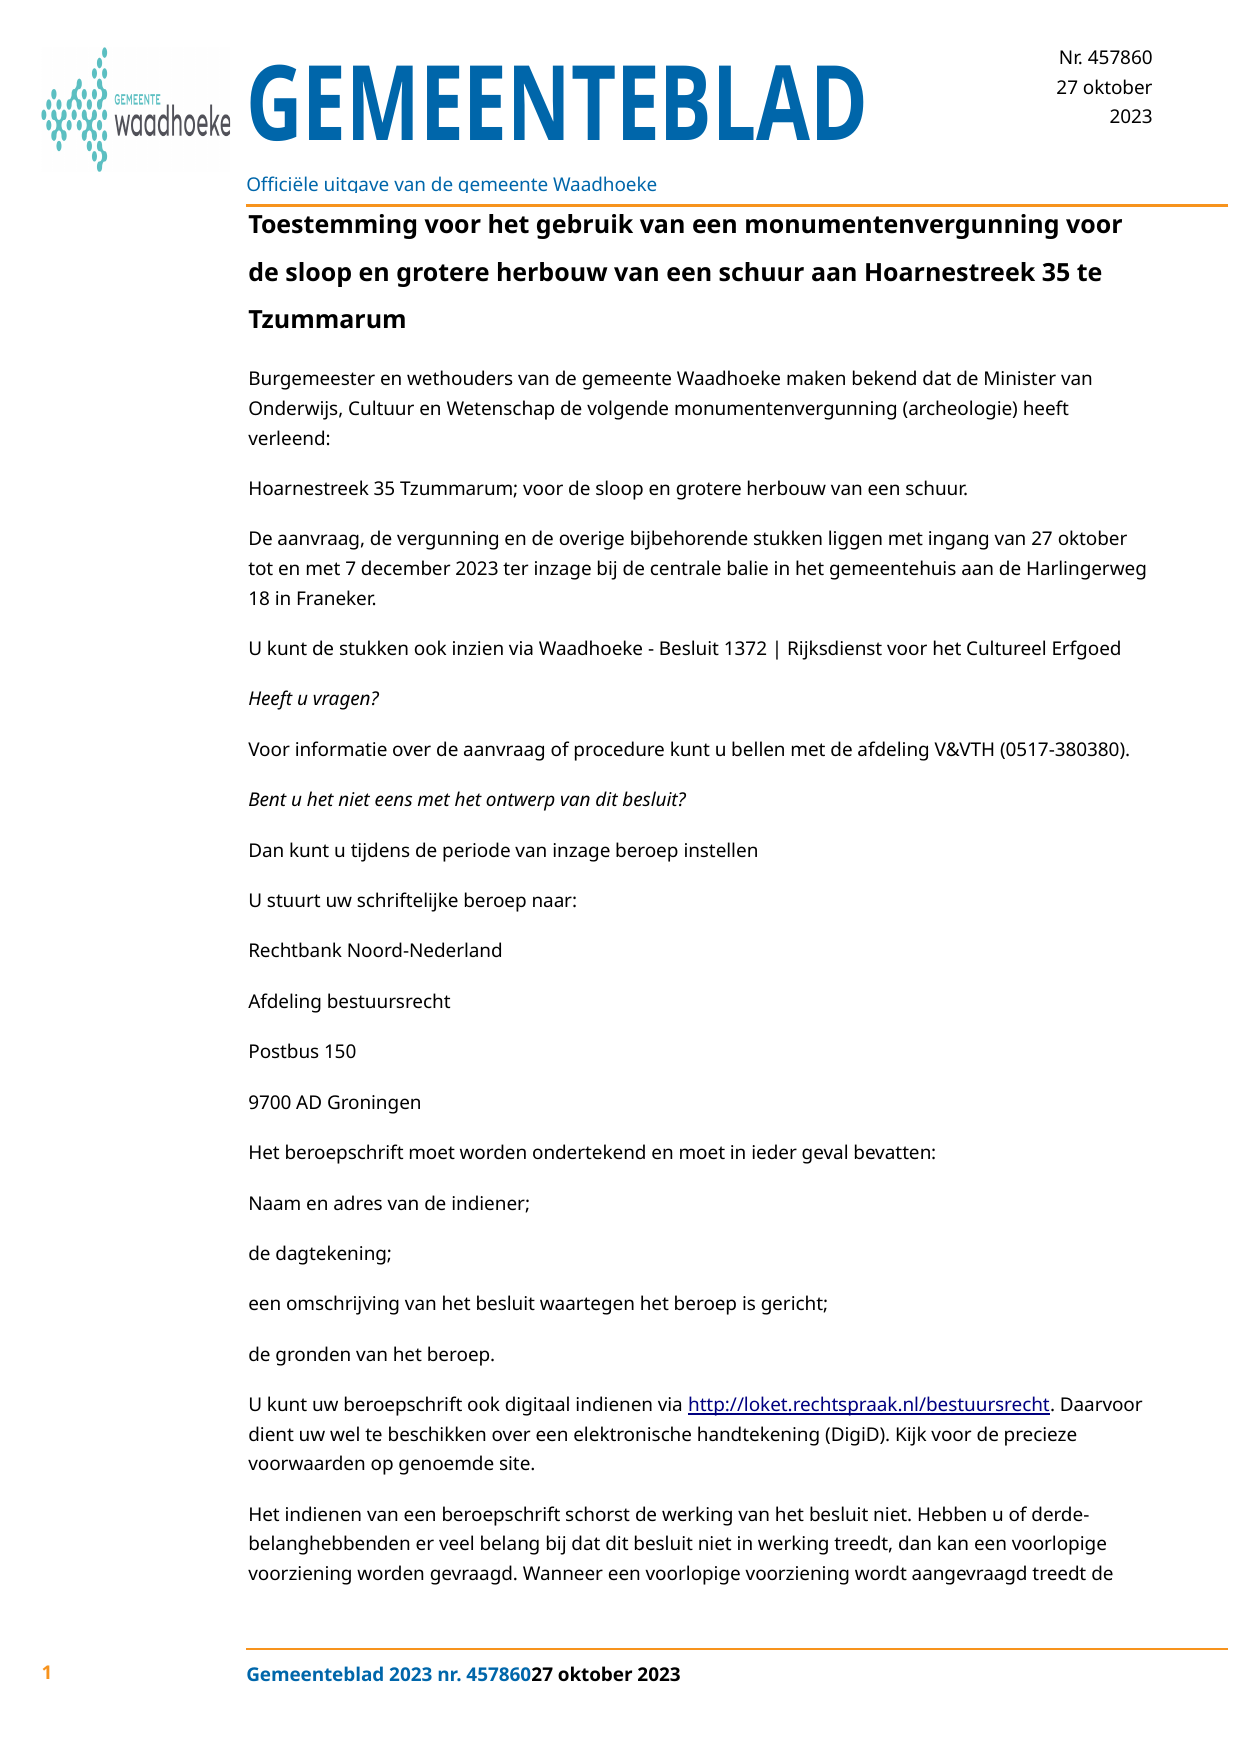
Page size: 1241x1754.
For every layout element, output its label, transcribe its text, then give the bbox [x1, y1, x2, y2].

text De aanvraag, de vergunning en de overige bijbehorende stukken liggen met ingang van 27 oktober tot en met 7 december 2023 ter inzage bij de centrale balie in het gemeentehuis aan de Harlingerweg 18 in Franeker. [248, 526, 1152, 610]
text Burgemeester en wethouders van de gemeente Waadhoeke maken bekend dat de Minister van Onderwijs, Cultuur en Wetenschap de volgende monumentenvergunning (archeologie) heeft verleend: [248, 366, 1152, 450]
text 9700 AD Groningen [248, 1089, 1152, 1114]
text Hoarnestreek 35 Tzummarum; voor de sloop en grotere herbouw van een schuur. [248, 475, 1152, 501]
text Toestemming voor het gebruik van een monumentenvergunning voor de sloop en grotere herbouw van een schuur aan Hoarnestreek 35 te Tzummarum [248, 207, 1152, 336]
text Het beroepschrift moet worden ondertekend en moet in ieder geval bevatten: [248, 1139, 1152, 1165]
text een omschrijving van het besluit waartegen het beroep is gericht; [248, 1291, 1152, 1316]
text Bent u het niet eens met het ontwerp van dit besluit? [248, 786, 1152, 812]
text Heeft u vragen? [248, 686, 1152, 711]
text de dagtekening; [248, 1240, 1152, 1266]
text Afdeling bestuursrecht [248, 988, 1152, 1014]
text Het indienen van een beroepschrift schorst de werking van het besluit niet. Hebben u of derde-belanghebbenden er veel belang bij dat dit besluit niet in werking treedt, dan kan een voorlopige voorziening worden gevraagd. Wanneer een voorlopige voorziening wordt aangevraagd treedt de [248, 1501, 1152, 1586]
picture [41, 47, 231, 172]
text Rechtbank Noord-Nederland [248, 938, 1152, 963]
text Postbus 150 [248, 1038, 1152, 1064]
text U stuurt uw schriftelijke beroep naar: [248, 887, 1152, 913]
text Naam en adres van de indiener; [248, 1190, 1152, 1215]
text U kunt uw beroepschrift ook digitaal indienen via http://loket.rechtspraak.nl/bestuursrecht. Daarvoor dient uw wel te beschikken over een elektronische handtekening (DigiD). Kijk voor de precieze voorwaarden op genoemde site. [248, 1391, 1152, 1476]
text de gronden van het beroep. [248, 1341, 1152, 1367]
text U kunt de stukken ook inzien via Waadhoeke - Besluit 1372 | Rijksdienst voor het Cultureel Erfgoed [248, 635, 1152, 661]
text Dan kunt u tijdens de periode van inzage beroep instellen [248, 837, 1152, 862]
text Voor informatie over de aanvraag of procedure kunt u bellen met de afdeling V&VTH (0517-380380). [248, 736, 1152, 762]
